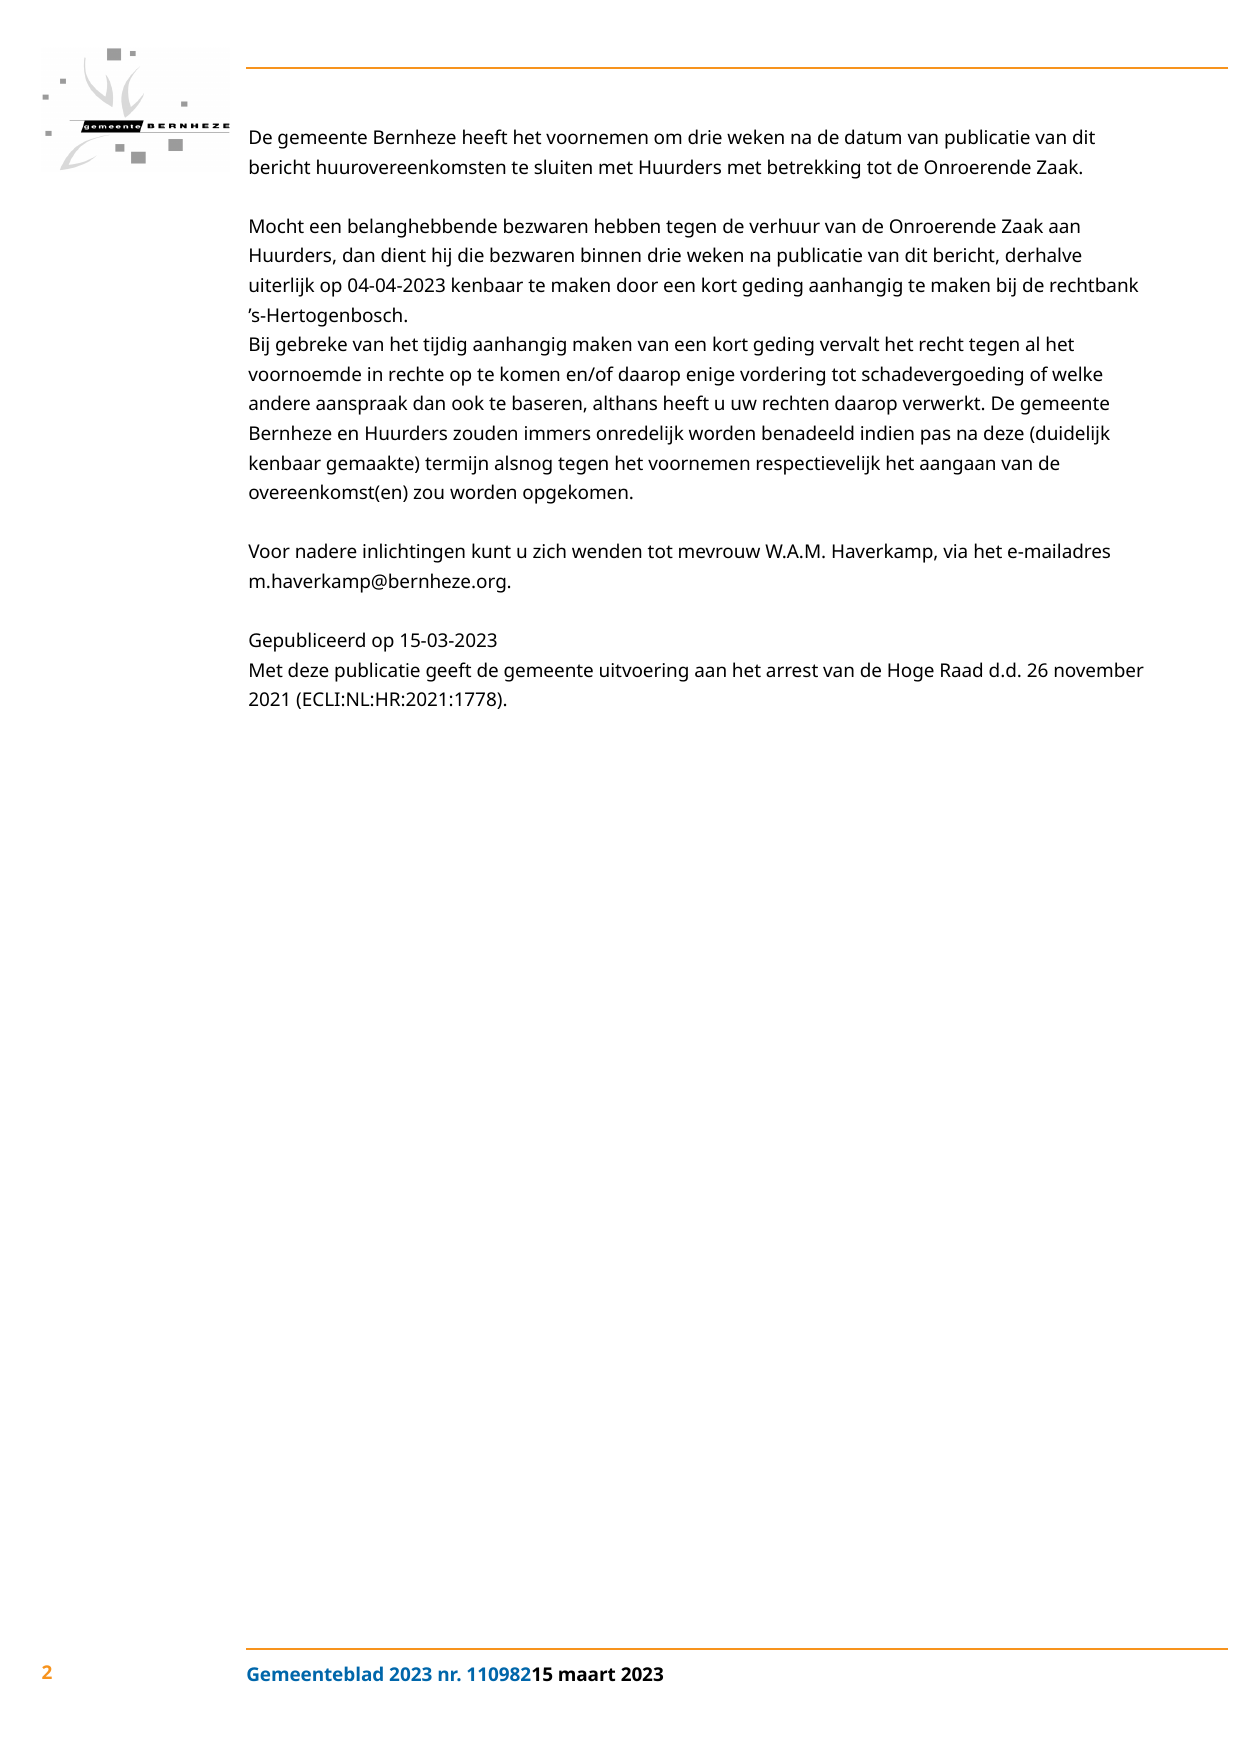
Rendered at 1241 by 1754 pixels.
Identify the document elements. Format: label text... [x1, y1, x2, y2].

text Met deze publicatie geeft de gemeente uitvoering aan het arrest van de Hoge Raad d.d. 26 november 2021 (ECLI:NL:HR:2021:1778). [248, 657, 1152, 712]
text Bij gebreke van het tijdig aanhangig maken van een kort geding vervalt het recht tegen al het voornoemde in rechte op te komen en/of daarop enige vordering tot schadevergoeding of welke andere aanspraak dan ook te baseren, althans heeft u uw rechten daarop verwerkt. De gemeente Bernheze en Huurders zouden immers onredelijk worden benadeeld indien pas na deze (duidelijk kenbaar gemaakte) termijn alsnog tegen het voornemen respectievelijk het aangaan van de overeenkomst(en) zou worden opgekomen. [248, 331, 1152, 505]
text Mocht een belanghebbende bezwaren hebben tegen de verhuur van de Onroerende Zaak aan Huurders, dan dient hij die bezwaren binnen drie weken na publicatie van dit bericht, derhalve uiterlijk op 04-04-2023 kenbaar te maken door een kort geding aanhangig te maken bij de rechtbank ’s-Hertogenbosch. [248, 213, 1152, 328]
text De gemeente Bernheze heeft het voornemen om drie weken na de datum van publicatie van dit bericht huurovereenkomsten te sluiten met Huurders met betrekking tot de Onroerende Zaak. [248, 124, 1152, 180]
picture [41, 47, 231, 172]
text Gepubliceerd op 15-03-2023 [248, 627, 1152, 653]
text Voor nadere inlichtingen kunt u zich wenden tot mevrouw W.A.M. Haverkamp, via het e-mailadres m.haverkamp@bernheze.org. [248, 538, 1152, 594]
